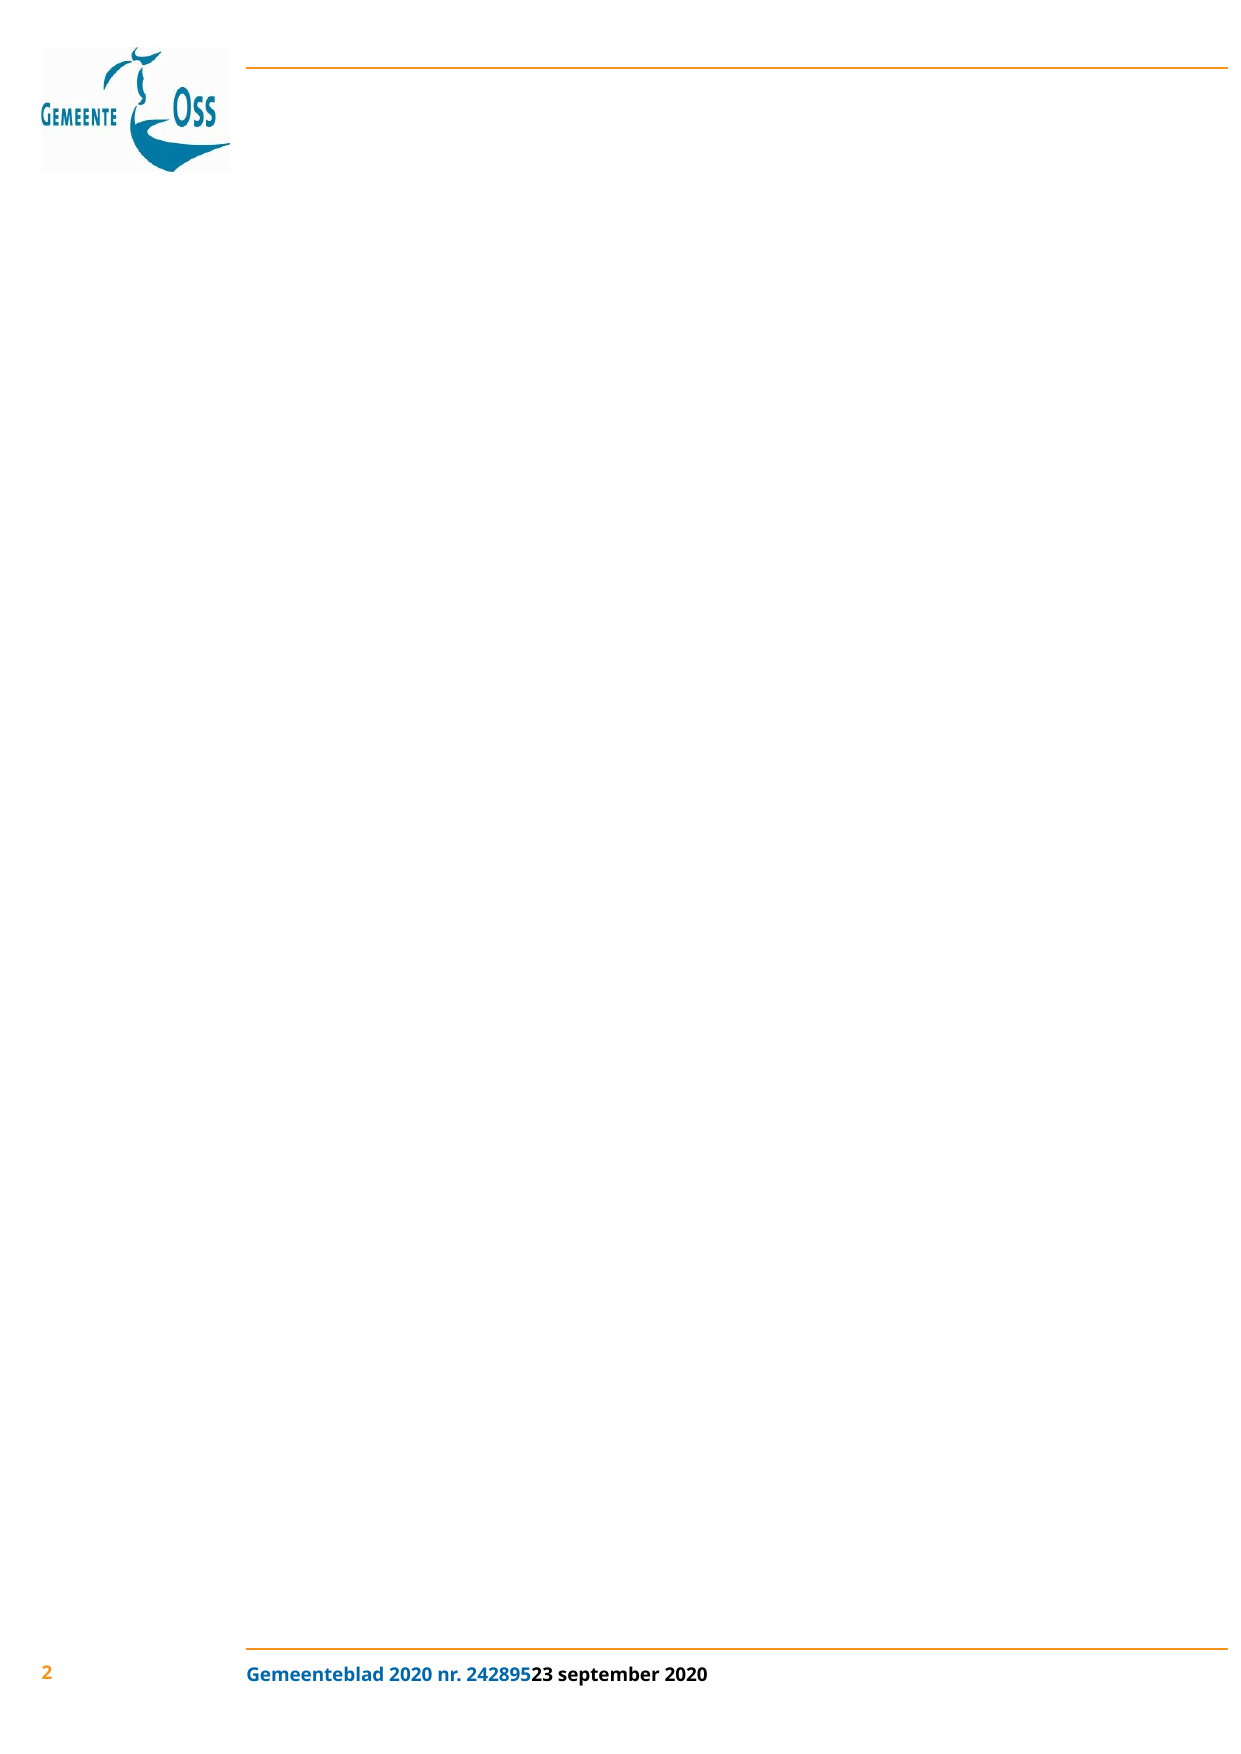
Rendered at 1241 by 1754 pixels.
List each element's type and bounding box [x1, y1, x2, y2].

picture [41, 47, 231, 172]
